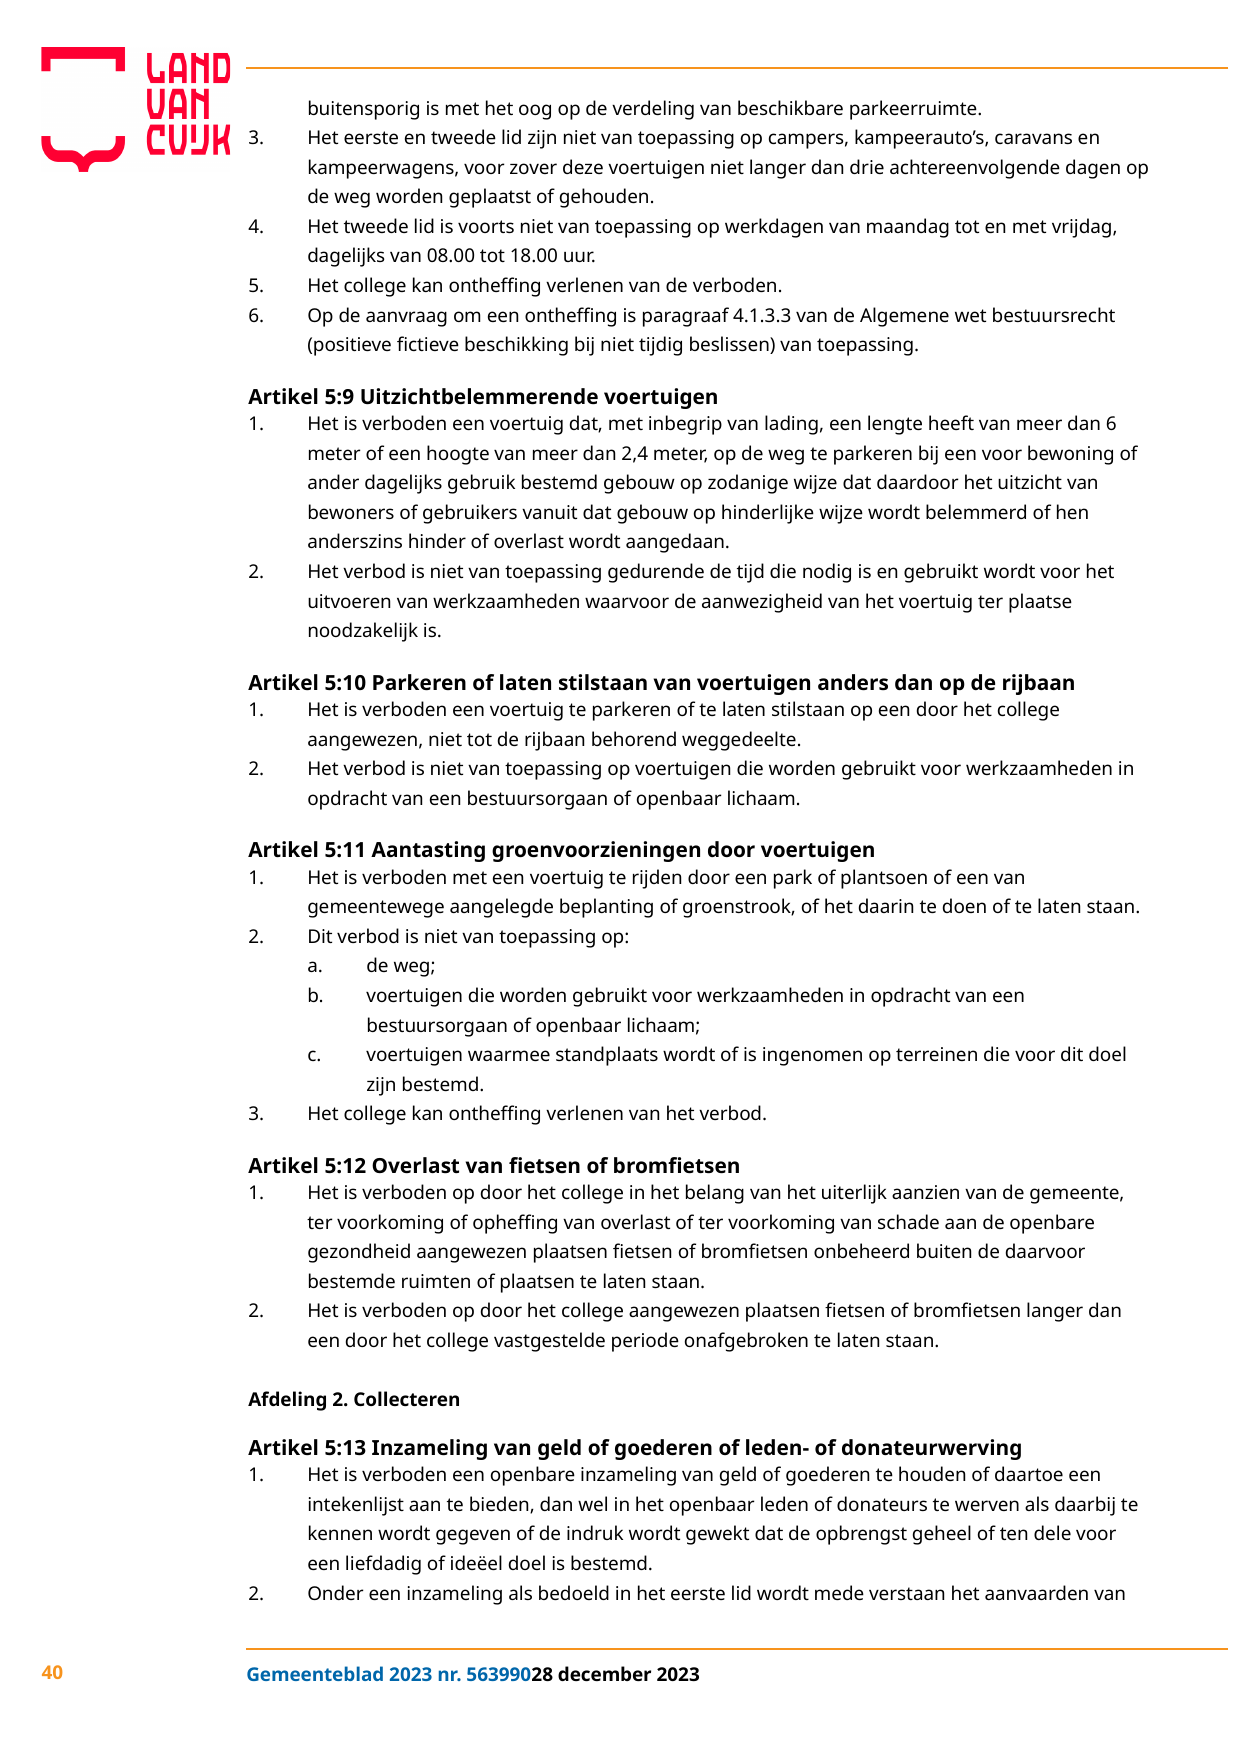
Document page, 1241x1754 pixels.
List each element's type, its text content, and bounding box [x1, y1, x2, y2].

list Het is verboden op door het college aangewezen plaatsen fietsen of bromfietsen langer dan een door het college vastgestelde periode onafgebroken te laten staan. [248, 1298, 1152, 1353]
list Onder een inzameling als bedoeld in het eerste lid wordt mede verstaan het aanvaarden van [248, 1580, 1152, 1606]
picture [41, 47, 231, 172]
text Artikel 5:12 Overlast van fietsen of bromfietsen [248, 1151, 1152, 1179]
list Het eerste en tweede lid zijn niet van toepassing op campers, kampeerauto’s, caravans en kampeerwagens, voor zover deze voertuigen niet langer dan drie achtereenvolgende dagen op de weg worden geplaatst of gehouden. [248, 124, 1152, 209]
text Artikel 5:11 Aantasting groenvoorzieningen door voertuigen [248, 835, 1152, 864]
list Het college kan ontheffing verlenen van de verboden. [248, 272, 1152, 298]
list Het tweede lid is voorts niet van toepassing op werkdagen van maandag tot en met vrijdag, dagelijks van 08.00 tot 18.00 uur. [248, 213, 1152, 268]
list Op de aanvraag om een ontheffing is paragraaf 4.1.3.3 van de Algemene wet bestuursrecht (positieve fictieve beschikking bij niet tijdig beslissen) van toepassing. [248, 302, 1152, 357]
list Het is verboden een openbare inzameling van geld of goederen te houden of daartoe een intekenlijst aan te bieden, dan wel in het openbaar leden of donateurs te werven als daarbij te kennen wordt gegeven of de indruk wordt gewekt dat de opbrengst geheel of ten dele voor een liefdadig of ideëel doel is bestemd. [248, 1461, 1152, 1576]
list de weg; [307, 953, 1152, 978]
list Het is verboden een voertuig dat, met inbegrip van lading, een lengte heeft van meer dan 6 meter of een hoogte van meer dan 2,4 meter, op de weg te parkeren bij een voor bewoning of ander dagelijks gebruik bestemd gebouw op zodanige wijze dat daardoor het uitzicht van bewoners of gebruikers vanuit dat gebouw op hinderlijke wijze wordt belemmerd of hen anderszins hinder of overlast wordt aangedaan. [248, 410, 1152, 554]
list Het is verboden een voertuig te parkeren of te laten stilstaan op een door het college aangewezen, niet tot de rijbaan behorend weggedeelte. [248, 696, 1152, 752]
list buitensporig is met het oog op de verdeling van beschikbare parkeerruimte. [248, 95, 1152, 121]
list Het is verboden met een voertuig te rijden door een park of plantsoen of een van gemeentewege aangelegde beplanting of groenstrook, of het daarin te doen of te laten staan. [248, 864, 1152, 919]
text Afdeling 2. Collecteren [248, 1386, 1152, 1412]
list Het is verboden op door het college in het belang van het uiterlijk aanzien van de gemeente, ter voorkoming of opheffing van overlast of ter voorkoming van schade aan de openbare gezondheid aangewezen plaatsen fietsen of bromfietsen onbeheerd buiten de daarvoor bestemde ruimten of plaatsen te laten staan. [248, 1179, 1152, 1294]
text Artikel 5:10 Parkeren of laten stilstaan van voertuigen anders dan op de rijbaan [248, 668, 1152, 696]
list voertuigen die worden gebruikt voor werkzaamheden in opdracht van een bestuursorgaan of openbaar lichaam; [307, 982, 1152, 1037]
list Het verbod is niet van toepassing gedurende de tijd die nodig is en gebruikt wordt voor het uitvoeren van werkzaamheden waarvoor de aanwezigheid van het voertuig ter plaatse noodzakelijk is. [248, 558, 1152, 643]
text Artikel 5:13 Inzameling van geld of goederen of leden- of donateurwerving [248, 1433, 1152, 1461]
list Het verbod is niet van toepassing op voertuigen die worden gebruikt voor werkzaamheden in opdracht van een bestuursorgaan of openbaar lichaam. [248, 755, 1152, 811]
list Dit verbod is niet van toepassing op: [248, 923, 1152, 949]
list voertuigen waarmee standplaats wordt of is ingenomen op terreinen die voor dit doel zijn bestemd. [307, 1041, 1152, 1097]
text Artikel 5:9 Uitzichtbelemmerende voertuigen [248, 382, 1152, 410]
list Het college kan ontheffing verlenen van het verbod. [248, 1101, 1152, 1126]
